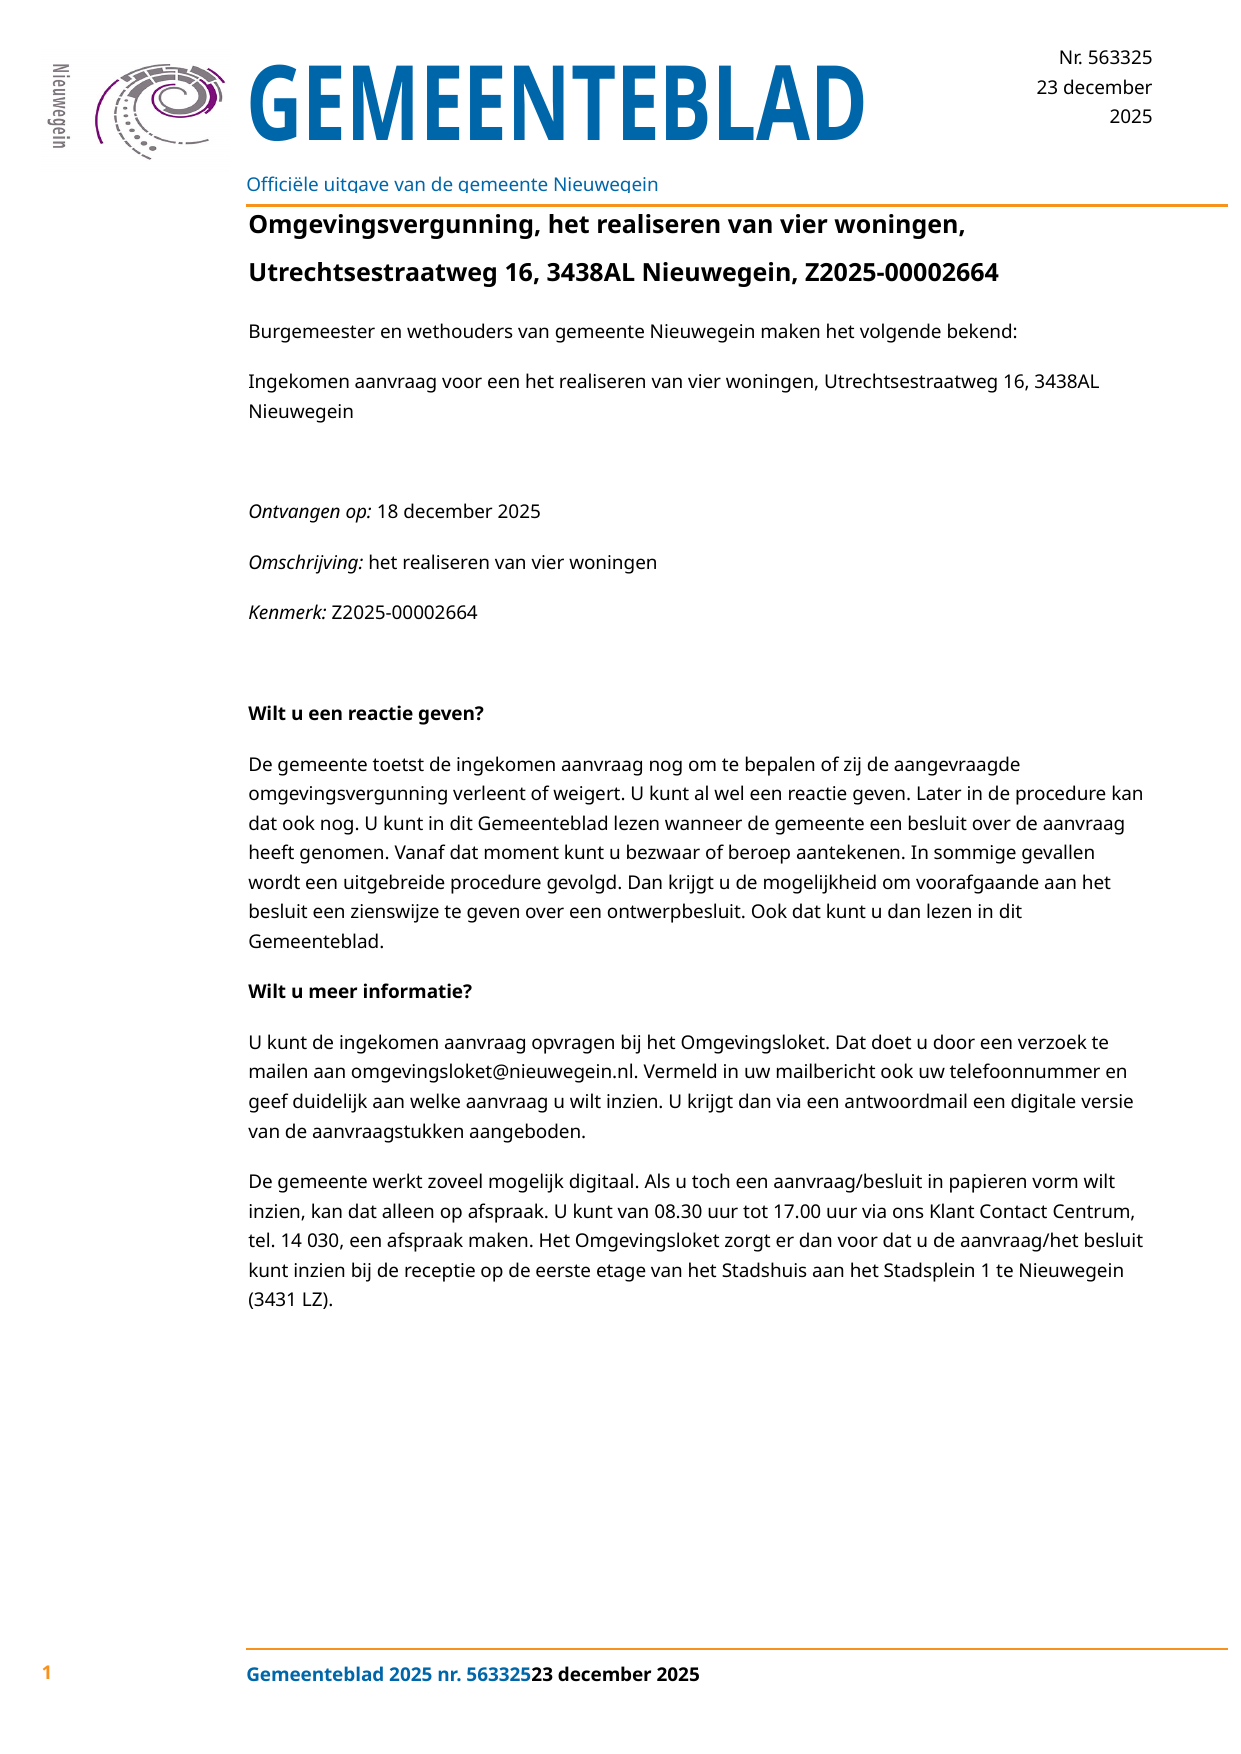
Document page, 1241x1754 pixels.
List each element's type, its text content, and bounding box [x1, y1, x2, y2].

picture [41, 47, 231, 172]
text Ontvangen op: 18 december 2025 [248, 499, 1152, 524]
text De gemeente toetst de ingekomen aanvraag nog om te bepalen of zij de aangevraagde omgevingsvergunning verleent of weigert. U kunt al wel een reactie geven. Later in de procedure kan dat ook nog. U kunt in dit Gemeenteblad lezen wanneer de gemeente een besluit over de aanvraag heeft genomen. Vanaf dat moment kunt u bezwaar of beroep aantekenen. In sommige gevallen wordt een uitgebreide procedure gevolgd. Dan krijgt u de mogelijkheid om voorafgaande aan het besluit een zienswijze te geven over een ontwerpbesluit. Ook dat kunt u dan lezen in dit Gemeenteblad. [248, 751, 1152, 954]
text Omgevingsvergunning, het realiseren van vier woningen, Utrechtsestraatweg 16, 3438AL Nieuwegein, Z2025-00002664 [248, 207, 1152, 288]
text Burgemeester en wethouders van gemeente Nieuwegein maken het volgende bekend: [248, 318, 1152, 344]
text Ingekomen aanvraag voor een het realiseren van vier woningen, Utrechtsestraatweg 16, 3438AL Nieuwegein [248, 368, 1152, 424]
text Kenmerk: Z2025-00002664 [248, 599, 1152, 625]
text Wilt u meer informatie? [248, 979, 1152, 1004]
text Omschrijving: het realiseren van vier woningen [248, 549, 1152, 575]
text U kunt de ingekomen aanvraag opvragen bij het Omgevingsloket. Dat doet u door een verzoek te mailen aan omgevingsloket@nieuwegein.nl. Vermeld in uw mailbericht ook uw telefoonnummer en geef duidelijk aan welke aanvraag u wilt inzien. U krijgt dan via een antwoordmail een digitale versie van de aanvraagstukken aangeboden. [248, 1029, 1152, 1144]
text De gemeente werkt zoveel mogelijk digitaal. Als u toch een aanvraag/besluit in papieren vorm wilt inzien, kan dat alleen op afspraak. U kunt van 08.30 uur tot 17.00 uur via ons Klant Contact Centrum, tel. 14 030, een afspraak maken. Het Omgevingsloket zorgt er dan voor dat u de aanvraag/het besluit kunt inzien bij de receptie op de eerste etage van het Stadshuis aan het Stadsplein 1 te Nieuwegein (3431 LZ). [248, 1168, 1152, 1312]
text Wilt u een reactie geven? [248, 700, 1152, 726]
